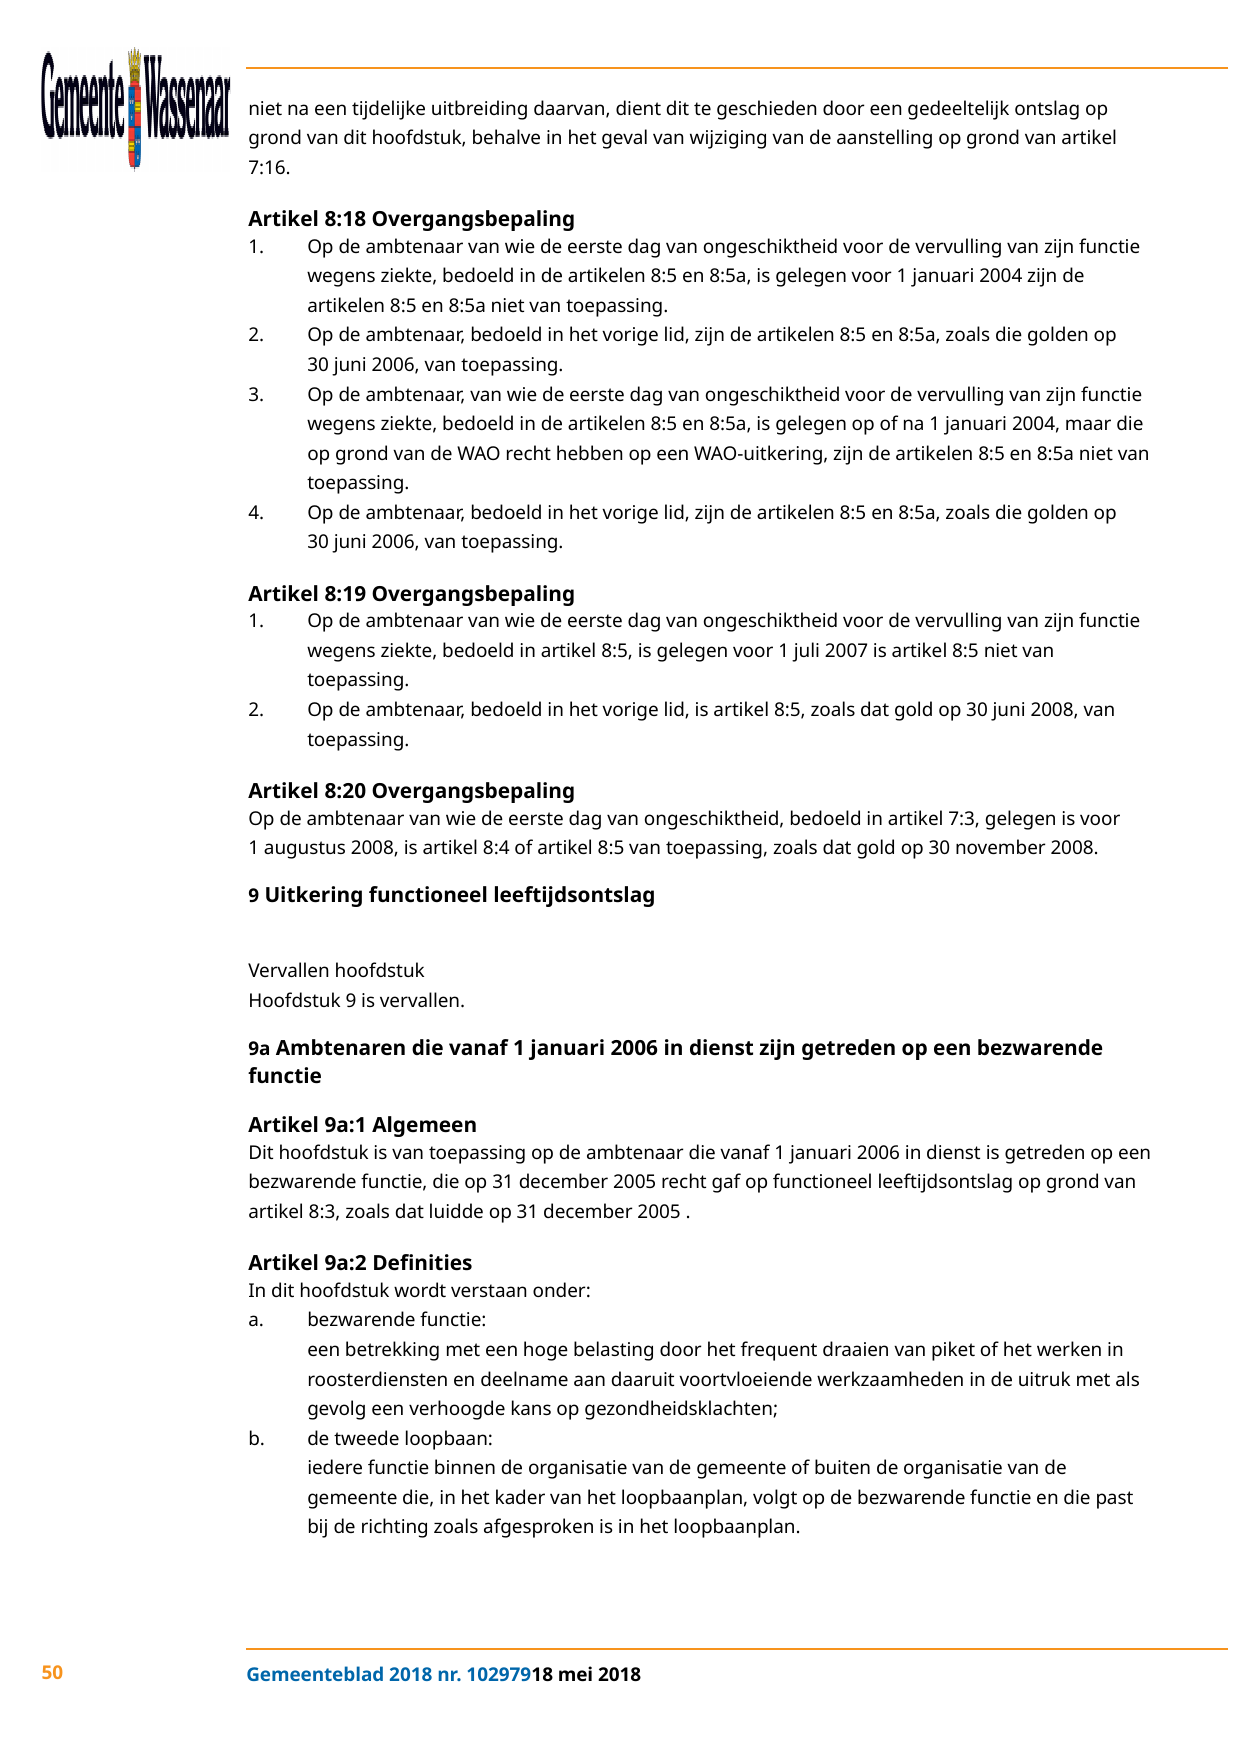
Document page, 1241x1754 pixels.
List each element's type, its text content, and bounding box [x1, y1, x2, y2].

text Dit hoofdstuk is van toepassing op de ambtenaar die vanaf 1 januari 2006 in dienst is getreden op een bezwarende functie, die op 31 december 2005 recht gaf op functioneel leeftijdsontslag op grond van artikel 8:3, zoals dat luidde op 31 december 2005 . [248, 1139, 1152, 1224]
list Op de ambtenaar, bedoeld in het vorige lid, zijn de artikelen 8:5 en 8:5a, zoals die golden op 30 juni 2006, van toepassing. [248, 322, 1152, 377]
text Artikel 9a:2 Definities [248, 1248, 1152, 1277]
text Artikel 8:20 Overgangsbepaling [248, 776, 1152, 805]
picture [41, 47, 231, 172]
text In dit hoofdstuk wordt verstaan onder: [248, 1277, 1152, 1303]
list iedere functie binnen de organisatie van de gemeente of buiten de organisatie van de gemeente die, in het kader van het loopbaanplan, volgt op de bezwarende functie en die past bij de richting zoals afgesproken is in het loopbaanplan. [248, 1454, 1152, 1539]
text 9a Ambtenaren die vanaf 1 januari 2006 in dienst zijn getreden op een bezwarende functie [248, 1033, 1152, 1090]
text Hoofdstuk 9 is vervallen. [248, 987, 1152, 1013]
text niet na een tijdelijke uitbreiding daarvan, dient dit te geschieden door een gedeeltelijk ontslag op grond van dit hoofdstuk, behalve in het geval van wijziging van de aanstelling op grond van artikel 7:16. [248, 95, 1152, 180]
list de tweede loopbaan: [248, 1425, 1152, 1451]
text Vervallen hoofdstuk [248, 958, 1152, 983]
text Artikel 8:18 Overgangsbepaling [248, 204, 1152, 233]
text Artikel 9a:1 Algemeen [248, 1111, 1152, 1139]
list Op de ambtenaar van wie de eerste dag van ongeschiktheid voor de vervulling van zijn functie wegens ziekte, bedoeld in de artikelen 8:5 en 8:5a, is gelegen voor 1 januari 2004 zijn de artikelen 8:5 en 8:5a niet van toepassing. [248, 233, 1152, 318]
list een betrekking met een hoge belasting door het frequent draaien van piket of het werken in roosterdiensten en deelname aan daaruit voortvloeiende werkzaamheden in de uitruk met als gevolg een verhoogde kans op gezondheidsklachten; [248, 1336, 1152, 1421]
list Op de ambtenaar, van wie de eerste dag van ongeschiktheid voor de vervulling van zijn functie wegens ziekte, bedoeld in de artikelen 8:5 en 8:5a, is gelegen op of na 1 januari 2004, maar die op grond van de WAO recht hebben op een WAO-uitkering, zijn de artikelen 8:5 en 8:5a niet van toepassing. [248, 381, 1152, 495]
list Op de ambtenaar, bedoeld in het vorige lid, is artikel 8:5, zoals dat gold op 30 juni 2008, van toepassing. [248, 696, 1152, 752]
list Op de ambtenaar, bedoeld in het vorige lid, zijn de artikelen 8:5 en 8:5a, zoals die golden op 30 juni 2006, van toepassing. [248, 499, 1152, 554]
text Artikel 8:19 Overgangsbepaling [248, 579, 1152, 607]
text 9 Uitkering functioneel leeftijdsontslag [248, 880, 1152, 908]
list Op de ambtenaar van wie de eerste dag van ongeschiktheid voor de vervulling van zijn functie wegens ziekte, bedoeld in artikel 8:5, is gelegen voor 1 juli 2007 is artikel 8:5 niet van toepassing. [248, 607, 1152, 692]
text Op de ambtenaar van wie de eerste dag van ongeschiktheid, bedoeld in artikel 7:3, gelegen is voor 1 augustus 2008, is artikel 8:4 of artikel 8:5 van toepassing, zoals dat gold op 30 november 2008. [248, 805, 1152, 860]
list bezwarende functie: [248, 1307, 1152, 1332]
